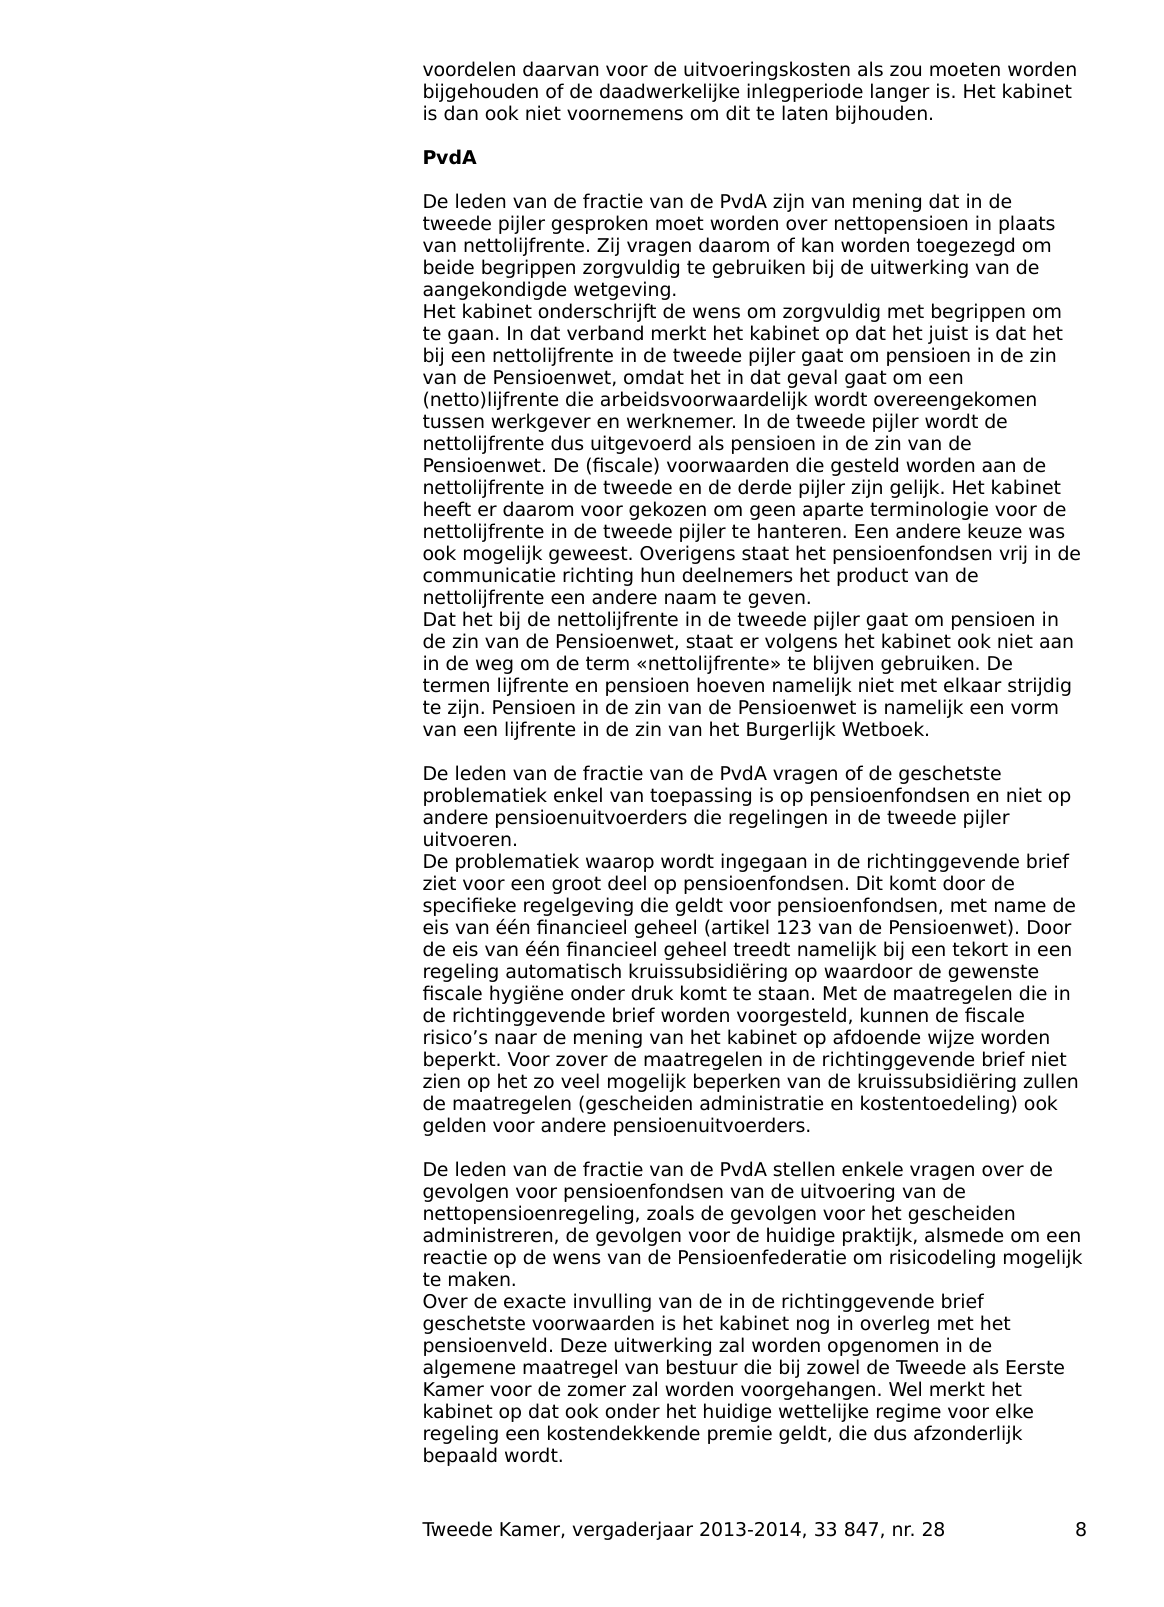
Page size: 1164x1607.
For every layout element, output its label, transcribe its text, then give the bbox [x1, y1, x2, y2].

text De leden van de fractie van de PvdA vragen of de geschetste problematiek enkel van toepassing is op pensioenfondsen en niet op andere pensioenuitvoerders die regelingen in de tweede pijler uitvoeren. [422, 763, 1087, 851]
text De problematiek waarop wordt ingegaan in de richtinggevende brief ziet voor een groot deel op pensioenfondsen. Dit komt door de specifieke regelgeving die geldt voor pensioenfondsen, met name de eis van één financieel geheel (artikel 123 van de Pensioenwet). Door de eis van één financieel geheel treedt namelijk bij een tekort in een regeling automatisch kruissubsidiëring op waardoor de gewenste fiscale hygiëne onder druk komt te staan. Met de maatregelen die in de richtinggevende brief worden voorgesteld, kunnen de fiscale risico’s naar de mening van het kabinet op afdoende wijze worden beperkt. Voor zover de maatregelen in de richtinggevende brief niet zien op het zo veel mogelijk beperken van de kruissubsidiëring zullen de maatregelen (gescheiden administratie en kostentoedeling) ook gelden voor andere pensioenuitvoerders. [422, 851, 1087, 1137]
text Dat het bij de nettolijfrente in de tweede pijler gaat om pensioen in de zin van de Pensioenwet, staat er volgens het kabinet ook niet aan in de weg om de term «nettolijfrente» te blijven gebruiken. De termen lijfrente en pensioen hoeven namelijk niet met elkaar strijdig te zijn. Pensioen in de zin van de Pensioenwet is namelijk een vorm van een lijfrente in de zin van het Burgerlijk Wetboek. [422, 609, 1087, 741]
text voordelen daarvan voor de uitvoeringskosten als zou moeten worden bijgehouden of de daadwerkelijke inlegperiode langer is. Het kabinet is dan ook niet voornemens om dit te laten bijhouden. [422, 59, 1087, 125]
text De leden van de fractie van de PvdA stellen enkele vragen over de gevolgen voor pensioenfondsen van de uitvoering van de nettopensioenregeling, zoals de gevolgen voor het gescheiden administreren, de gevolgen voor de huidige praktijk, alsmede om een reactie op de wens van de Pensioenfederatie om risicodeling mogelijk te maken. [422, 1159, 1087, 1291]
text Het kabinet onderschrijft de wens om zorgvuldig met begrippen om te gaan. In dat verband merkt het kabinet op dat het juist is dat het bij een nettolijfrente in de tweede pijler gaat om pensioen in de zin van de Pensioenwet, omdat het in dat geval gaat om een (netto)lijfrente die arbeidsvoorwaardelijk wordt overeengekomen tussen werkgever en werknemer. In de tweede pijler wordt de nettolijfrente dus uitgevoerd als pensioen in de zin van de Pensioenwet. De (fiscale) voorwaarden die gesteld worden aan de nettolijfrente in de tweede en de derde pijler zijn gelijk. Het kabinet heeft er daarom voor gekozen om geen aparte terminologie voor de nettolijfrente in de tweede pijler te hanteren. Een andere keuze was ook mogelijk geweest. Overigens staat het pensioenfondsen vrij in de communicatie richting hun deelnemers het product van de nettolijfrente een andere naam te geven. [422, 301, 1087, 609]
text De leden van de fractie van de PvdA zijn van mening dat in de tweede pijler gesproken moet worden over nettopensioen in plaats van nettolijfrente. Zij vragen daarom of kan worden toegezegd om beide begrippen zorgvuldig te gebruiken bij de uitwerking van de aangekondigde wetgeving. [422, 191, 1087, 301]
subtitle PvdA [422, 147, 1087, 169]
text Over de exacte invulling van de in de richtinggevende brief geschetste voorwaarden is het kabinet nog in overleg met het pensioenveld. Deze uitwerking zal worden opgenomen in de algemene maatregel van bestuur die bij zowel de Tweede als Eerste Kamer voor de zomer zal worden voorgehangen. Wel merkt het kabinet op dat ook onder het huidige wettelijke regime voor elke regeling een kostendekkende premie geldt, die dus afzonderlijk bepaald wordt. [422, 1291, 1087, 1467]
